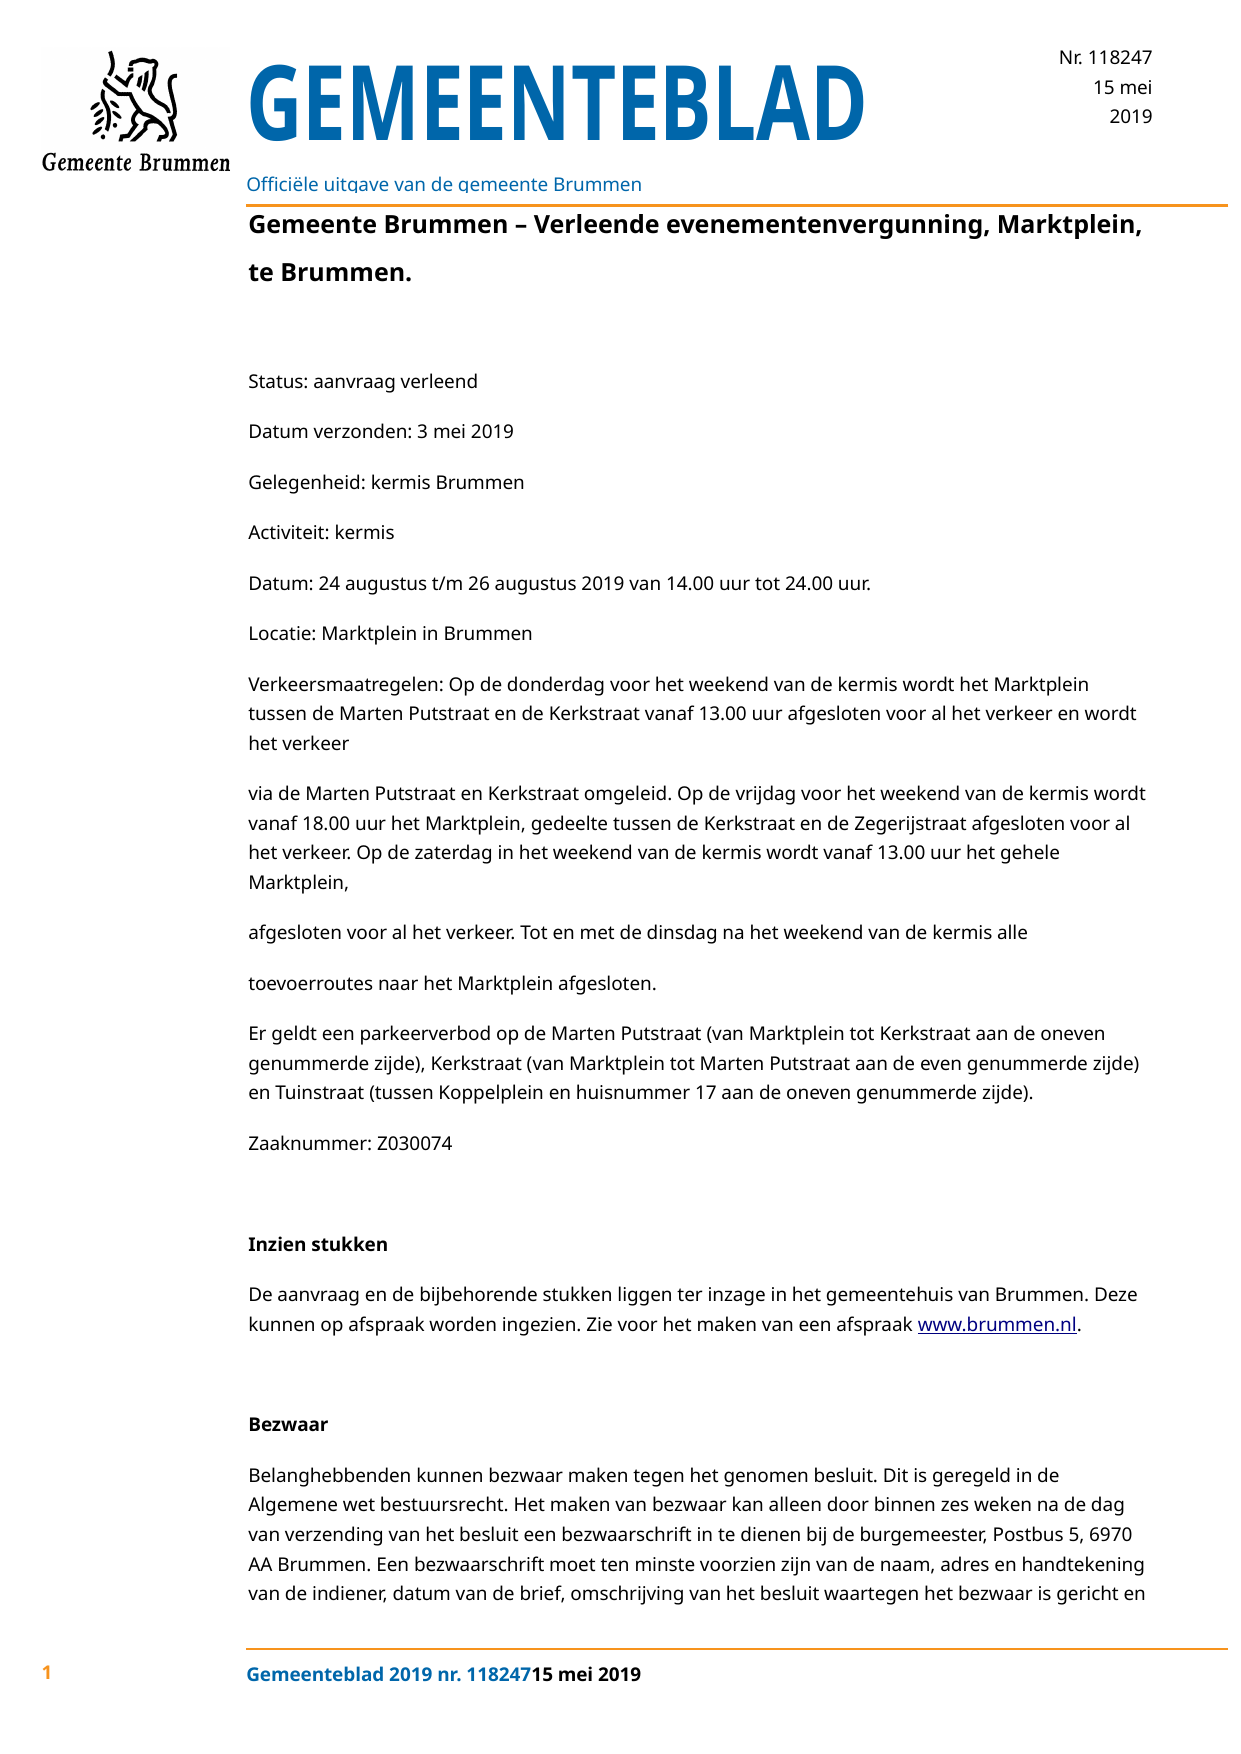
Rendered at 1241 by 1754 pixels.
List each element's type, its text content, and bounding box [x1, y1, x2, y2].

text Zaaknummer: Z030074 [248, 1130, 1152, 1156]
text Bezwaar [248, 1412, 1152, 1437]
text Datum verzonden: 3 mei 2019 [248, 419, 1152, 444]
text Gemeente Brummen – Verleende evenementenvergunning, Marktplein, te Brummen. [248, 207, 1152, 288]
text Belanghebbenden kunnen bezwaar maken tegen het genomen besluit. Dit is geregeld in de Algemene wet bestuursrecht. Het maken van bezwaar kan alleen door binnen zes weken na de dag van verzending van het besluit een bezwaarschrift in te dienen bij de burgemeester, Postbus 5, 6970 AA Brummen. Een bezwaarschrift moet ten minste voorzien zijn van de naam, adres en handtekening van de indiener, datum van de brief, omschrijving van het besluit waartegen het bezwaar is gericht en [248, 1462, 1152, 1606]
text toevoerroutes naar het Marktplein afgesloten. [248, 970, 1152, 996]
text Gelegenheid: kermis Brummen [248, 469, 1152, 495]
text De aanvraag en de bijbehorende stukken liggen ter inzage in het gemeentehuis van Brummen. Deze kunnen op afspraak worden ingezien. Zie voor het maken van een afspraak www.brummen.nl. [248, 1281, 1152, 1337]
text Er geldt een parkeerverbod op de Marten Putstraat (van Marktplein tot Kerkstraat aan de oneven genummerde zijde), Kerkstraat (van Marktplein tot Marten Putstraat aan de even genummerde zijde) en Tuinstraat (tussen Koppelplein en huisnummer 17 aan de oneven genummerde zijde). [248, 1020, 1152, 1105]
text via de Marten Putstraat en Kerkstraat omgeleid. Op de vrijdag voor het weekend van de kermis wordt vanaf 18.00 uur het Marktplein, gedeelte tussen de Kerkstraat en de Zegerijstraat afgesloten voor al het verkeer. Op de zaterdag in het weekend van de kermis wordt vanaf 13.00 uur het gehele Marktplein, [248, 780, 1152, 895]
picture [41, 47, 231, 172]
text afgesloten voor al het verkeer. Tot en met de dinsdag na het weekend van de kermis alle [248, 919, 1152, 945]
text Verkeersmaatregelen: Op de donderdag voor het weekend van de kermis wordt het Marktplein tussen de Marten Putstraat en de Kerkstraat vanaf 13.00 uur afgesloten voor al het verkeer en wordt het verkeer [248, 671, 1152, 756]
text Activiteit: kermis [248, 519, 1152, 545]
text Status: aanvraag verleend [248, 368, 1152, 394]
text Locatie: Marktplein in Brummen [248, 620, 1152, 646]
text Datum: 24 augustus t/m 26 augustus 2019 van 14.00 uur tot 24.00 uur. [248, 570, 1152, 596]
text Inzien stukken [248, 1231, 1152, 1257]
